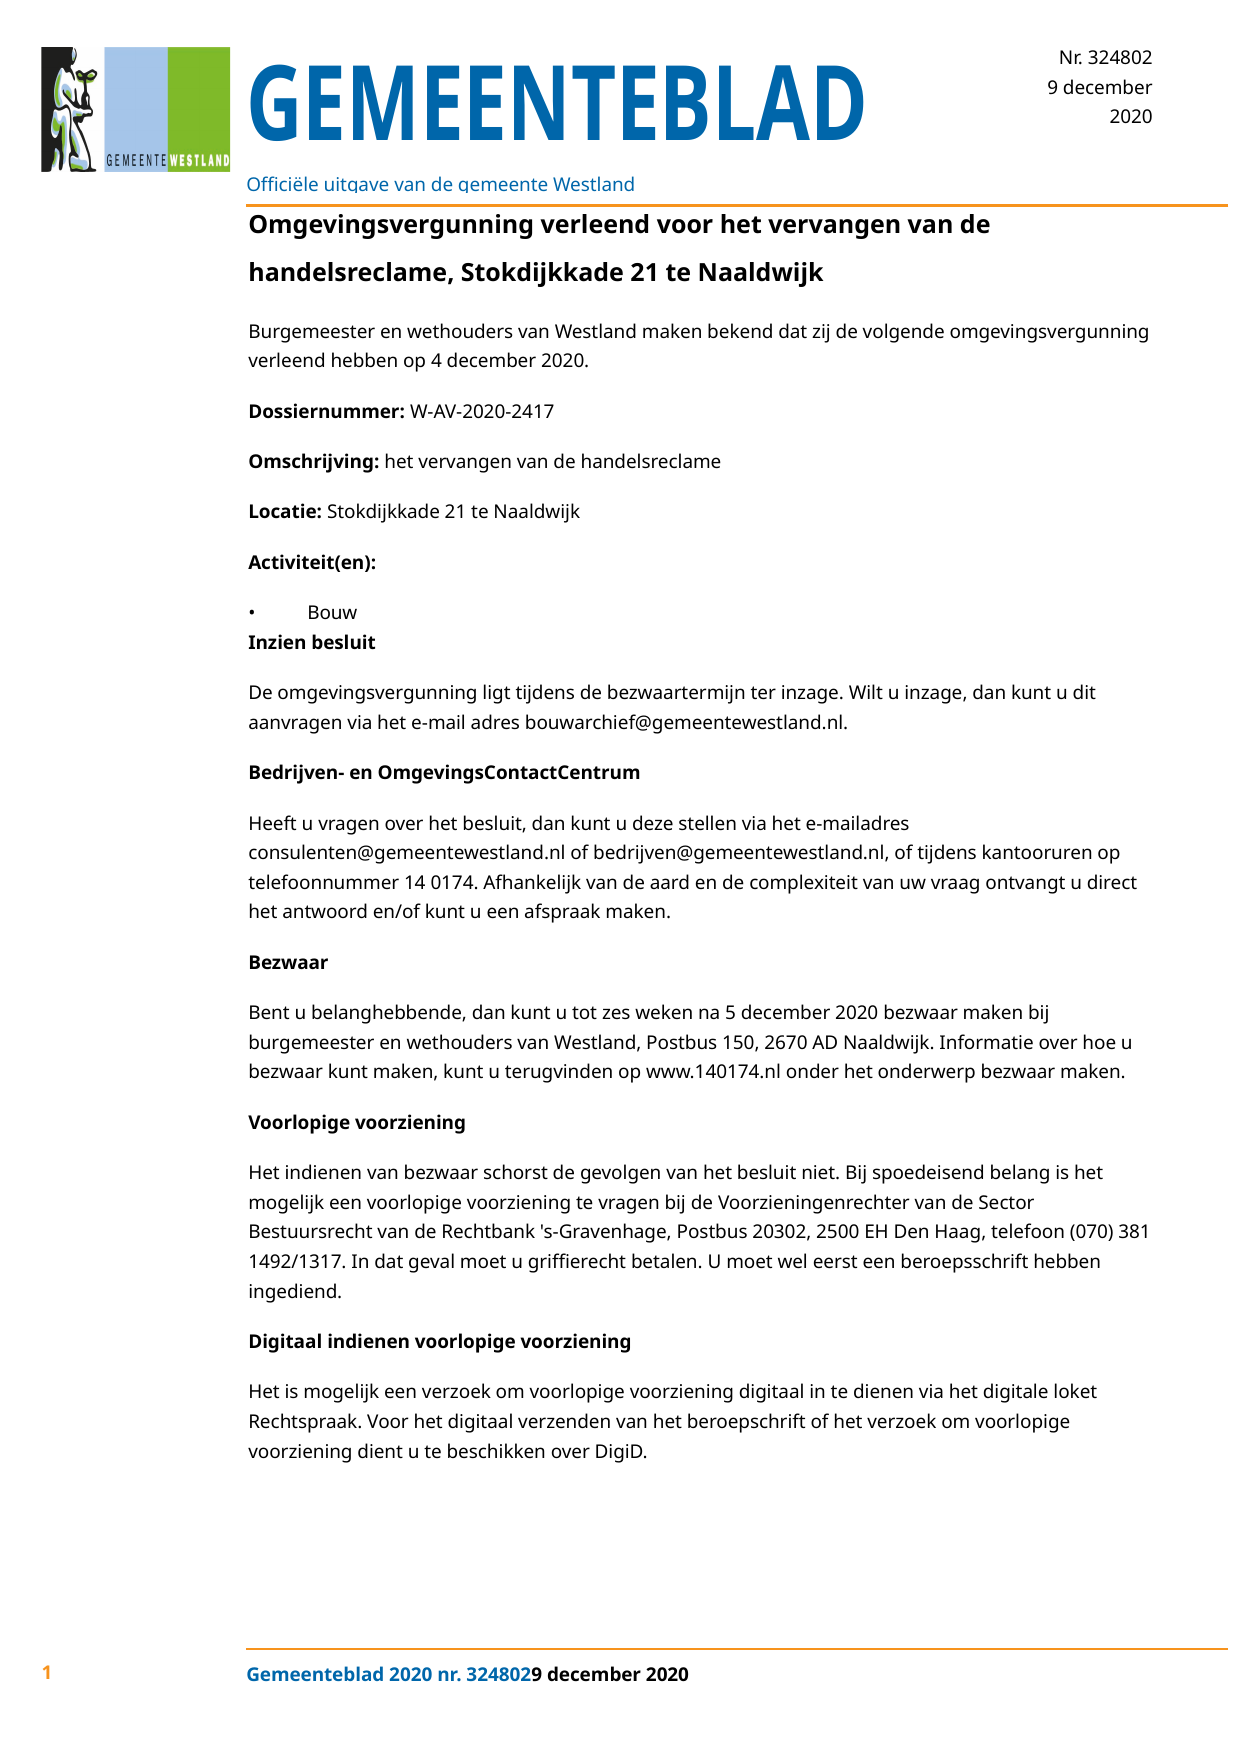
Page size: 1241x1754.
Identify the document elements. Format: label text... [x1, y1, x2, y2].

text Heeft u vragen over het besluit, dan kunt u deze stellen via het e-mailadres consulenten@gemeentewestland.nl of bedrijven@gemeentewestland.nl, of tijdens kantooruren op telefoonnummer 14 0174. Afhankelijk van de aard en de complexiteit van uw vraag ontvangt u direct het antwoord en/of kunt u een afspraak maken. [248, 810, 1152, 924]
text Bezwaar [248, 949, 1152, 975]
text Omschrijving: het vervangen van de handelsreclame [248, 448, 1152, 474]
text Het is mogelijk een verzoek om voorlopige voorziening digitaal in te dienen via het digitale loket Rechtspraak. Voor het digitaal verzenden van het beroepschrift of het verzoek om voorlopige voorziening dient u te beschikken over DigiD. [248, 1379, 1152, 1464]
text Het indienen van bezwaar schorst de gevolgen van het besluit niet. Bij spoedeisend belang is het mogelijk een voorlopige voorziening te vragen bij de Voorzieningenrechter van de Sector Bestuursrecht van de Rechtbank 's-Gravenhage, Postbus 20302, 2500 EH Den Haag, telefoon (070) 381 1492/1317. In dat geval moet u griffierecht betalen. U moet wel eerst een beroepsschrift hebben ingediend. [248, 1159, 1152, 1304]
text Voorlopige voorziening [248, 1109, 1152, 1135]
text Bent u belanghebbende, dan kunt u tot zes weken na 5 december 2020 bezwaar maken bij burgemeester en wethouders van Westland, Postbus 150, 2670 AD Naaldwijk. Informatie over hoe u bezwaar kunt maken, kunt u terugvinden op www.140174.nl onder het onderwerp bezwaar maken. [248, 999, 1152, 1084]
text Omgevingsvergunning verleend voor het vervangen van de handelsreclame, Stokdijkkade 21 te Naaldwijk [248, 207, 1152, 288]
text Bedrijven- en OmgevingsContactCentrum [248, 759, 1152, 785]
text Inzien besluit [248, 629, 1152, 655]
picture [41, 47, 231, 172]
text Burgemeester en wethouders van Westland maken bekend dat zij de volgende omgevingsvergunning verleend hebben op 4 december 2020. [248, 318, 1152, 373]
text Dossiernummer: W-AV-2020-2417 [248, 398, 1152, 424]
list Bouw [248, 599, 1152, 625]
text De omgevingsvergunning ligt tijdens de bezwaartermijn ter inzage. Wilt u inzage, dan kunt u dit aanvragen via het e-mail adres bouwarchief@gemeentewestland.nl. [248, 679, 1152, 735]
text Activiteit(en): [248, 549, 1152, 575]
text Digitaal indienen voorlopige voorziening [248, 1328, 1152, 1354]
text Locatie: Stokdijkkade 21 te Naaldwijk [248, 499, 1152, 524]
